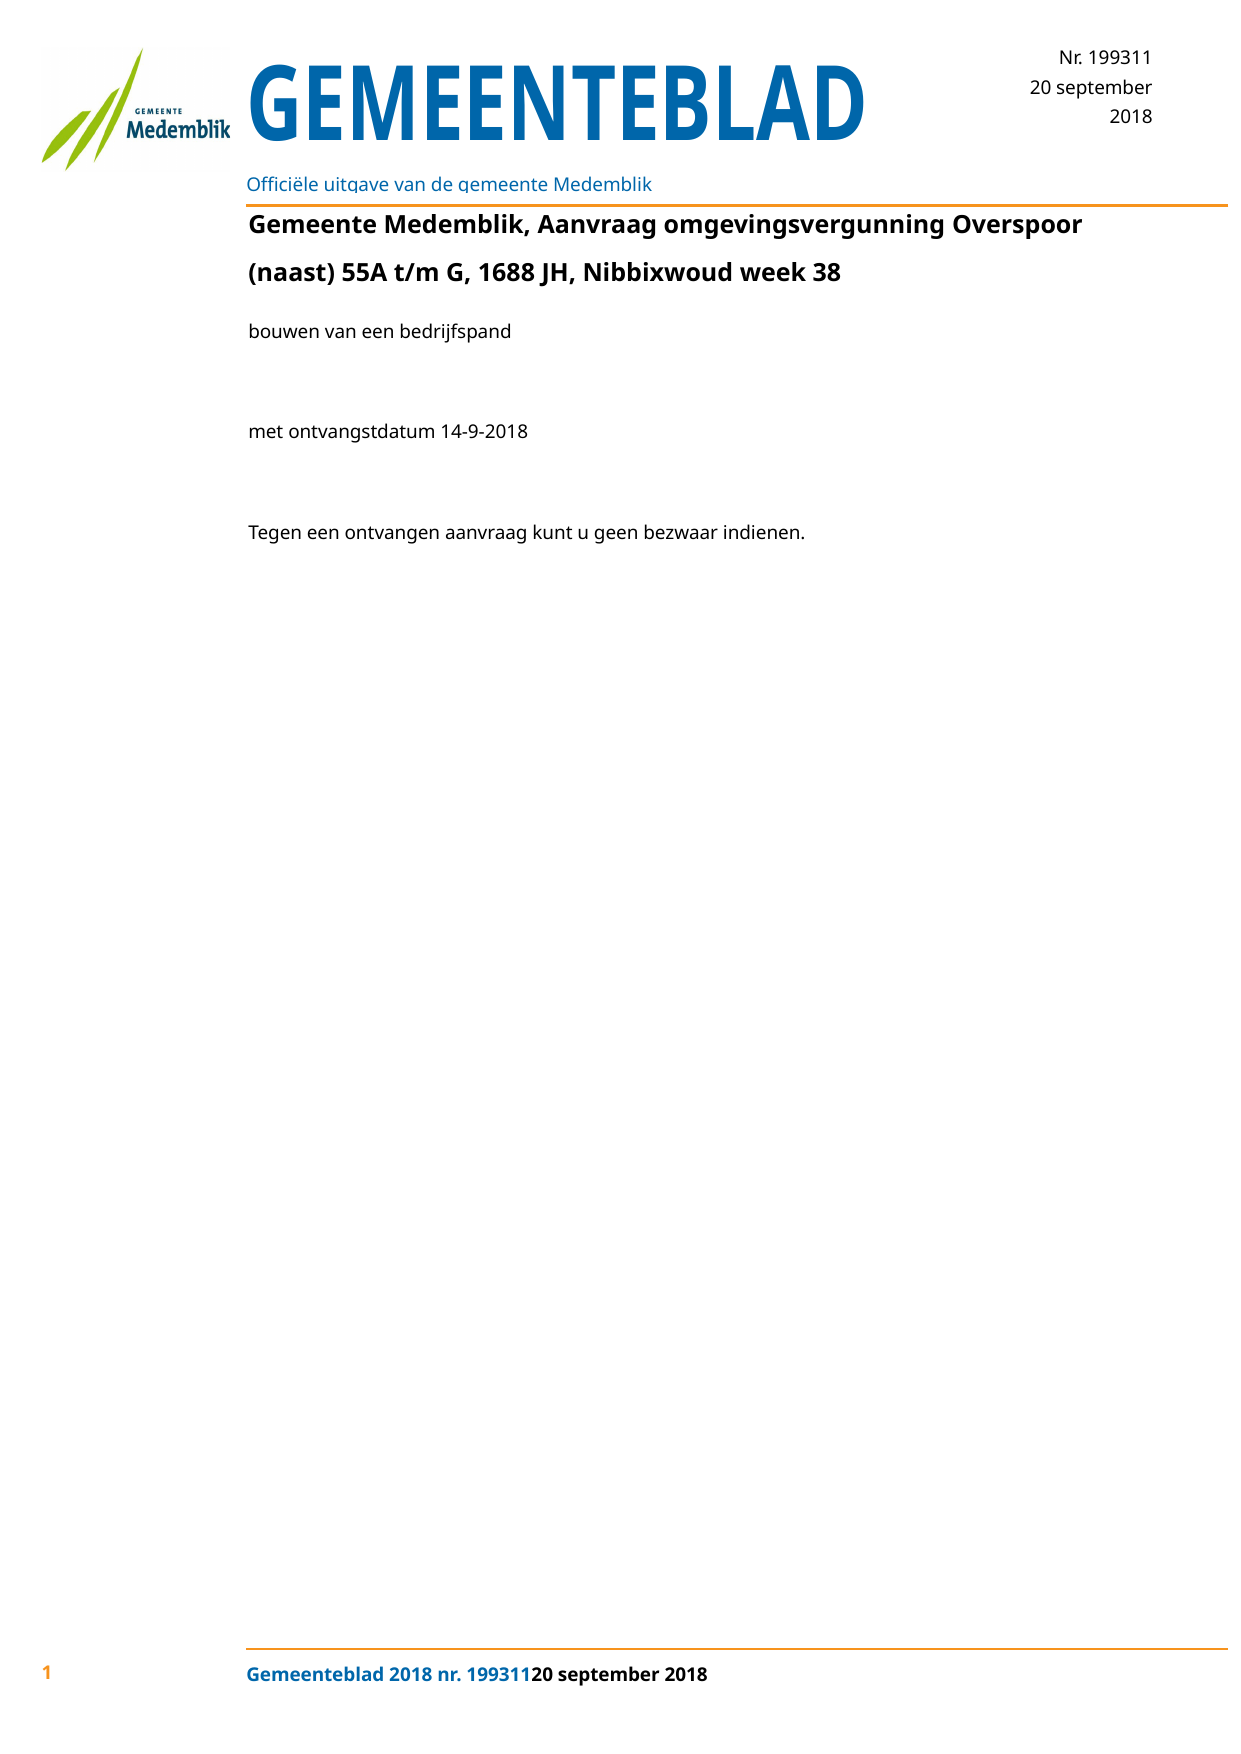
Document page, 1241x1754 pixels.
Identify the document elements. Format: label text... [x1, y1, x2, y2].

text Gemeente Medemblik, Aanvraag omgevingsvergunning Overspoor (naast) 55A t/m G, 1688 JH, Nibbixwoud week 38 [248, 207, 1152, 288]
text met ontvangstdatum 14-9-2018 [248, 419, 1152, 444]
text bouwen van een bedrijfspand [248, 318, 1152, 344]
text Tegen een ontvangen aanvraag kunt u geen bezwaar indienen. [248, 519, 1152, 545]
picture [41, 47, 231, 172]
